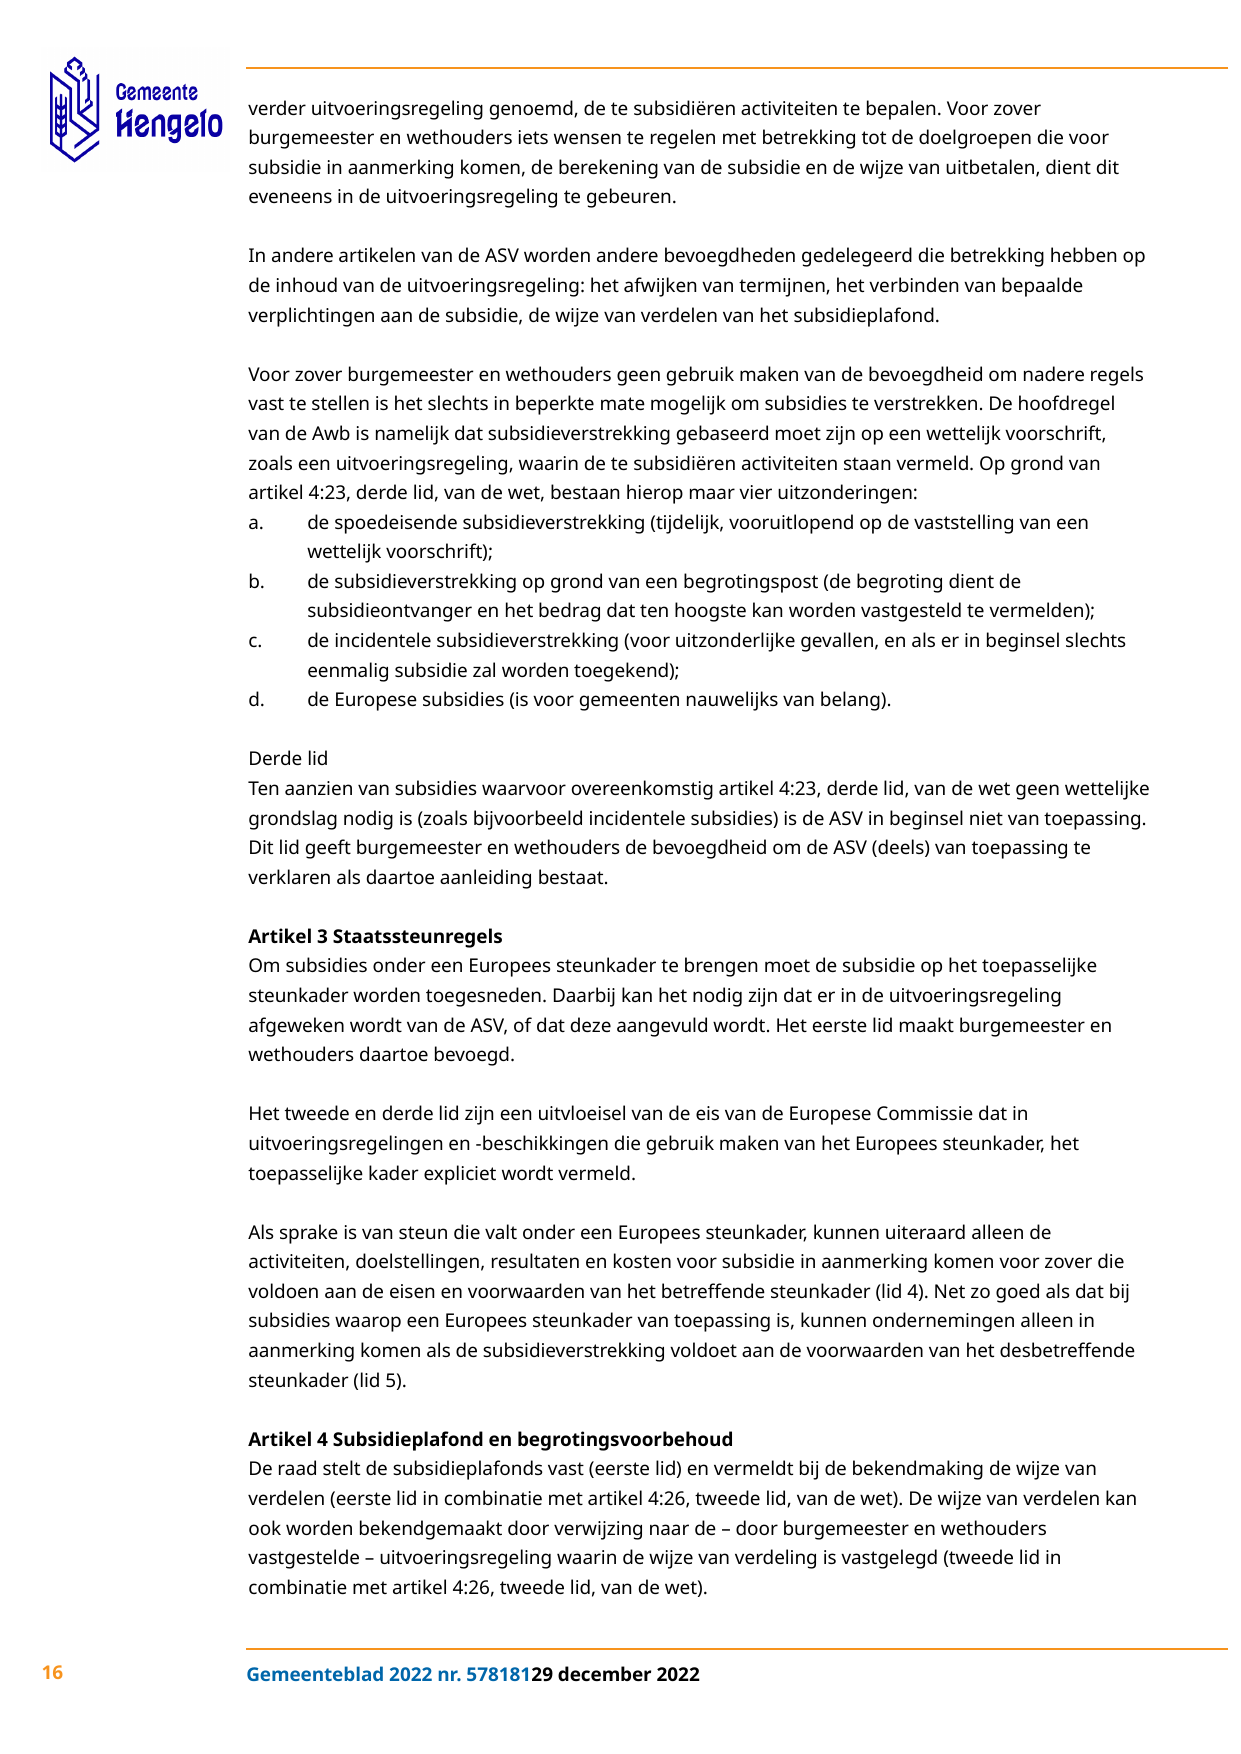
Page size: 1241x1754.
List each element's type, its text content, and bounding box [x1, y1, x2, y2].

text Artikel 3 Staatssteunregels [248, 923, 1152, 949]
text Als sprake is van steun die valt onder een Europees steunkader, kunnen uiteraard alleen de activiteiten, doelstellingen, resultaten en kosten voor subsidie in aanmerking komen voor zover die voldoen aan de eisen en voorwaarden van het betreffende steunkader (lid 4). Net zo goed als dat bij subsidies waarop een Europees steunkader van toepassing is, kunnen ondernemingen alleen in aanmerking komen als de subsidieverstrekking voldoet aan de voorwaarden van het desbetreffende steunkader (lid 5). [248, 1219, 1152, 1393]
picture [41, 47, 231, 172]
text Derde lid [248, 746, 1152, 771]
text verder uitvoeringsregeling genoemd, de te subsidiëren activiteiten te bepalen. Voor zover burgemeester en wethouders iets wensen te regelen met betrekking tot de doelgroepen die voor subsidie in aanmerking komen, de berekening van de subsidie en de wijze van uitbetalen, dient dit eveneens in de uitvoeringsregeling te gebeuren. [248, 95, 1152, 209]
list de Europese subsidies (is voor gemeenten nauwelijks van belang). [248, 686, 1152, 712]
text In andere artikelen van de ASV worden andere bevoegdheden gedelegeerd die betrekking hebben op de inhoud van de uitvoeringsregeling: het afwijken van termijnen, het verbinden van bepaalde verplichtingen aan de subsidie, de wijze van verdelen van het subsidieplafond. [248, 243, 1152, 328]
text De raad stelt de subsidieplafonds vast (eerste lid) en vermeldt bij de bekendmaking de wijze van verdelen (eerste lid in combinatie met artikel 4:26, tweede lid, van de wet). De wijze van verdelen kan ook worden bekendgemaakt door verwijzing naar de – door burgemeester en wethouders vastgestelde – uitvoeringsregeling waarin de wijze van verdeling is vastgelegd (tweede lid in combinatie met artikel 4:26, tweede lid, van de wet). [248, 1456, 1152, 1600]
text Voor zover burgemeester en wethouders geen gebruik maken van de bevoegdheid om nadere regels vast te stellen is het slechts in beperkte mate mogelijk om subsidies te verstrekken. De hoofdregel van de Awb is namelijk dat subsidieverstrekking gebaseerd moet zijn op een wettelijk voorschrift, zoals een uitvoeringsregeling, waarin de te subsidiëren activiteiten staan vermeld. Op grond van artikel 4:23, derde lid, van de wet, bestaan hierop maar vier uitzonderingen: [248, 361, 1152, 505]
list de subsidieverstrekking op grond van een begrotingspost (de begroting dient de subsidieontvanger en het bedrag dat ten hoogste kan worden vastgesteld te vermelden); [248, 568, 1152, 623]
text Artikel 4 Subsidieplafond en begrotingsvoorbehoud [248, 1426, 1152, 1452]
text Het tweede en derde lid zijn een uitvloeisel van de eis van de Europese Commissie dat in uitvoeringsregelingen en -beschikkingen die gebruik maken van het Europees steunkader, het toepasselijke kader expliciet wordt vermeld. [248, 1101, 1152, 1186]
list de incidentele subsidieverstrekking (voor uitzonderlijke gevallen, en als er in beginsel slechts eenmalig subsidie zal worden toegekend); [248, 627, 1152, 683]
text Om subsidies onder een Europees steunkader te brengen moet de subsidie op het toepasselijke steunkader worden toegesneden. Daarbij kan het nodig zijn dat er in de uitvoeringsregeling afgeweken wordt van de ASV, of dat deze aangevuld wordt. Het eerste lid maakt burgemeester en wethouders daartoe bevoegd. [248, 953, 1152, 1067]
list de spoedeisende subsidieverstrekking (tijdelijk, vooruitlopend op de vaststelling van een wettelijk voorschrift); [248, 509, 1152, 564]
text Ten aanzien van subsidies waarvoor overeenkomstig artikel 4:23, derde lid, van de wet geen wettelijke grondslag nodig is (zoals bijvoorbeeld incidentele subsidies) is de ASV in beginsel niet van toepassing. Dit lid geeft burgemeester en wethouders de bevoegdheid om de ASV (deels) van toepassing te verklaren als daartoe aanleiding bestaat. [248, 775, 1152, 890]
